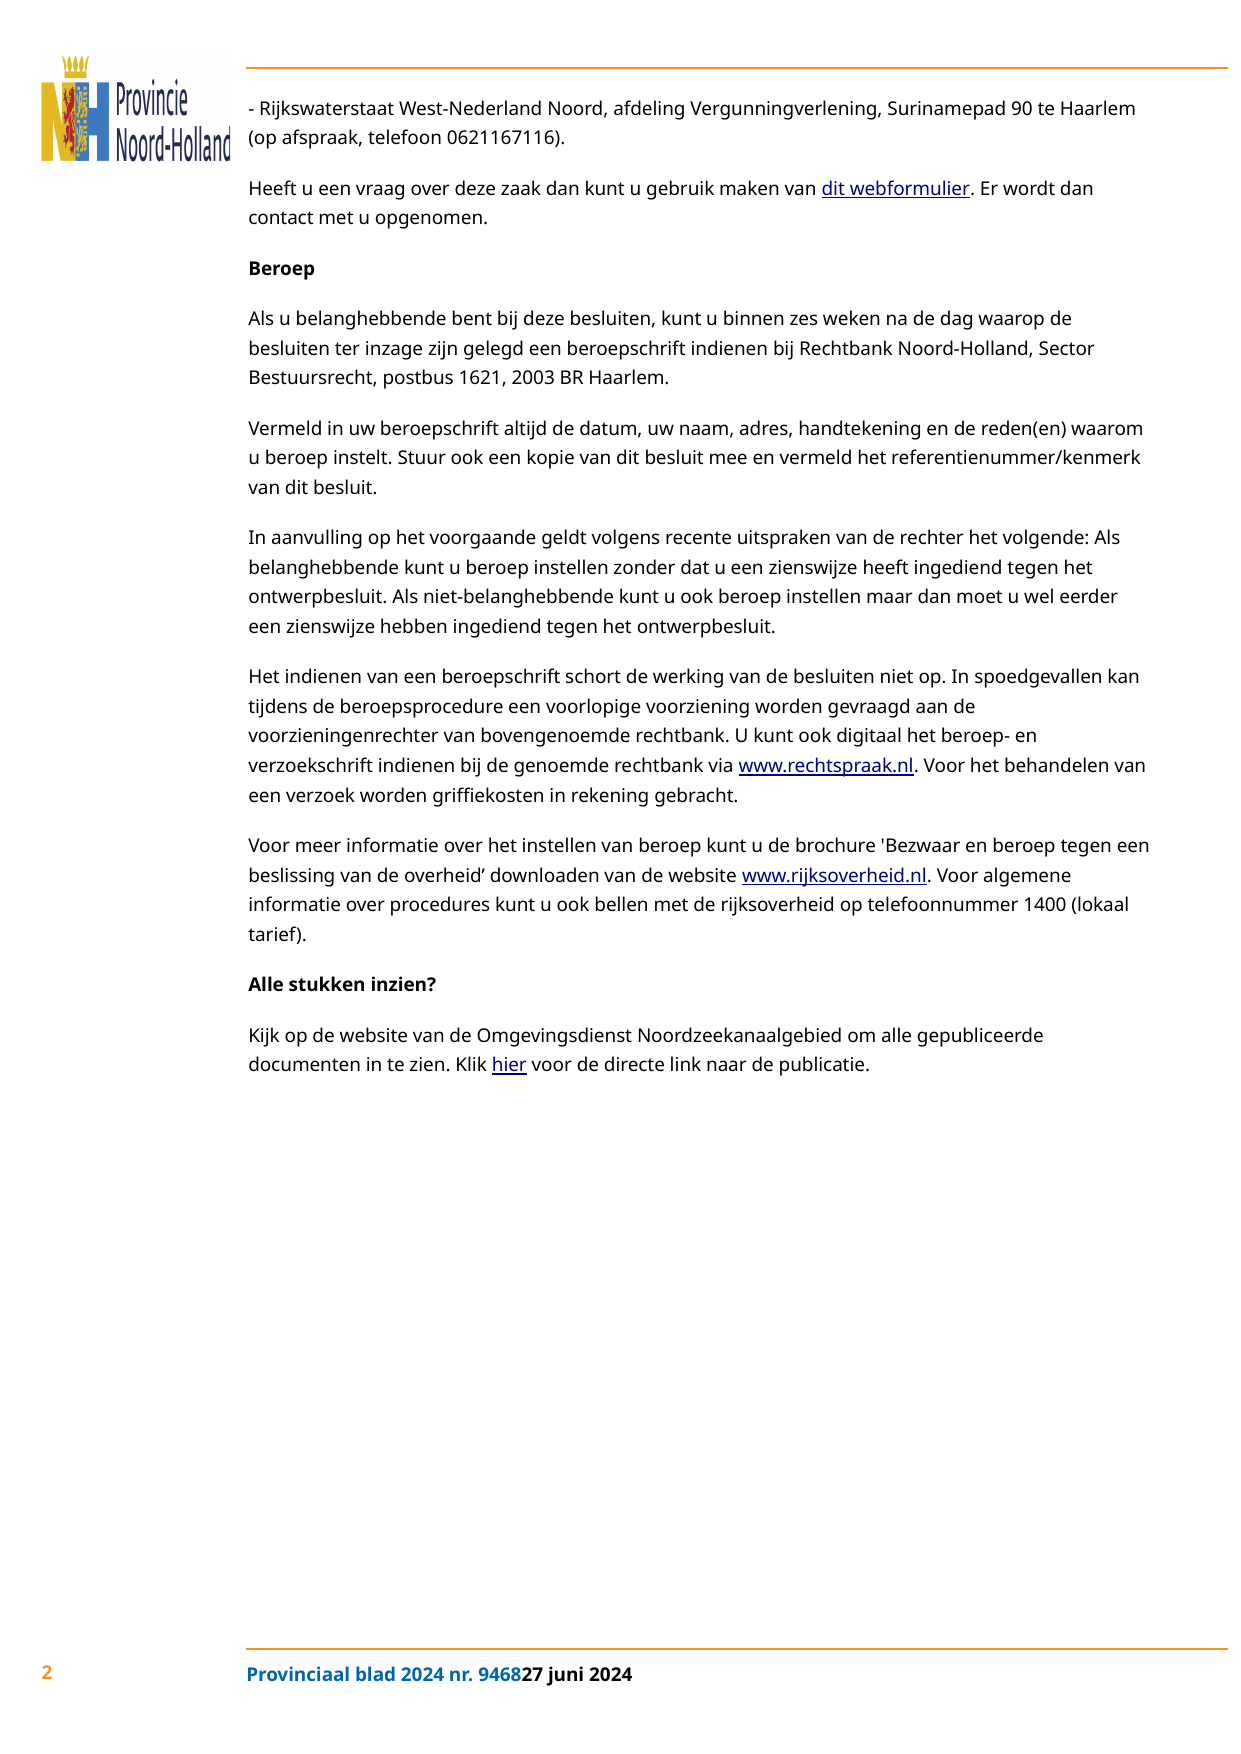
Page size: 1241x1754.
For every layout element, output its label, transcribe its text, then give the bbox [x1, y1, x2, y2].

picture [41, 47, 231, 172]
text Vermeld in uw beroepschrift altijd de datum, uw naam, adres, handtekening en de reden(en) waarom u beroep instelt. Stuur ook een kopie van dit besluit mee en vermeld het referentienummer/kenmerk van dit besluit. [248, 415, 1152, 500]
text Beroep [248, 255, 1152, 281]
text In aanvulling op het voorgaande geldt volgens recente uitspraken van de rechter het volgende: Als belanghebbende kunt u beroep instellen zonder dat u een zienswijze heeft ingediend tegen het ontwerpbesluit. Als niet-belanghebbende kunt u ook beroep instellen maar dan moet u wel eerder een zienswijze hebben ingediend tegen het ontwerpbesluit. [248, 524, 1152, 639]
text Heeft u een vraag over deze zaak dan kunt u gebruik maken van dit webformulier. Er wordt dan contact met u opgenomen. [248, 175, 1152, 230]
text - Rijkswaterstaat West-Nederland Noord, afdeling Vergunningverlening, Surinamepad 90 te Haarlem (op afspraak, telefoon 0621167116). [248, 95, 1152, 150]
text Alle stukken inzien? [248, 971, 1152, 997]
text Het indienen van een beroepschrift schort de werking van de besluiten niet op. In spoedgevallen kan tijdens de beroepsprocedure een voorlopige voorziening worden gevraagd aan de voorzieningenrechter van bovengenoemde rechtbank. U kunt ook digitaal het beroep- en verzoekschrift indienen bij de genoemde rechtbank via www.rechtspraak.nl. Voor het behandelen van een verzoek worden griffiekosten in rekening gebracht. [248, 663, 1152, 808]
text Voor meer informatie over het instellen van beroep kunt u de brochure 'Bezwaar en beroep tegen een beslissing van de overheid’ downloaden van de website www.rijksoverheid.nl. Voor algemene informatie over procedures kunt u ook bellen met de rijksoverheid op telefoonnummer 1400 (lokaal tarief). [248, 832, 1152, 947]
text Als u belanghebbende bent bij deze besluiten, kunt u binnen zes weken na de dag waarop de besluiten ter inzage zijn gelegd een beroepschrift indienen bij Rechtbank Noord-Holland, Sector Bestuursrecht, postbus 1621, 2003 BR Haarlem. [248, 305, 1152, 390]
text Kijk op de website van de Omgevingsdienst Noordzeekanaalgebied om alle gepubliceerde documenten in te zien. Klik hier voor de directe link naar de publicatie. [248, 1022, 1152, 1077]
